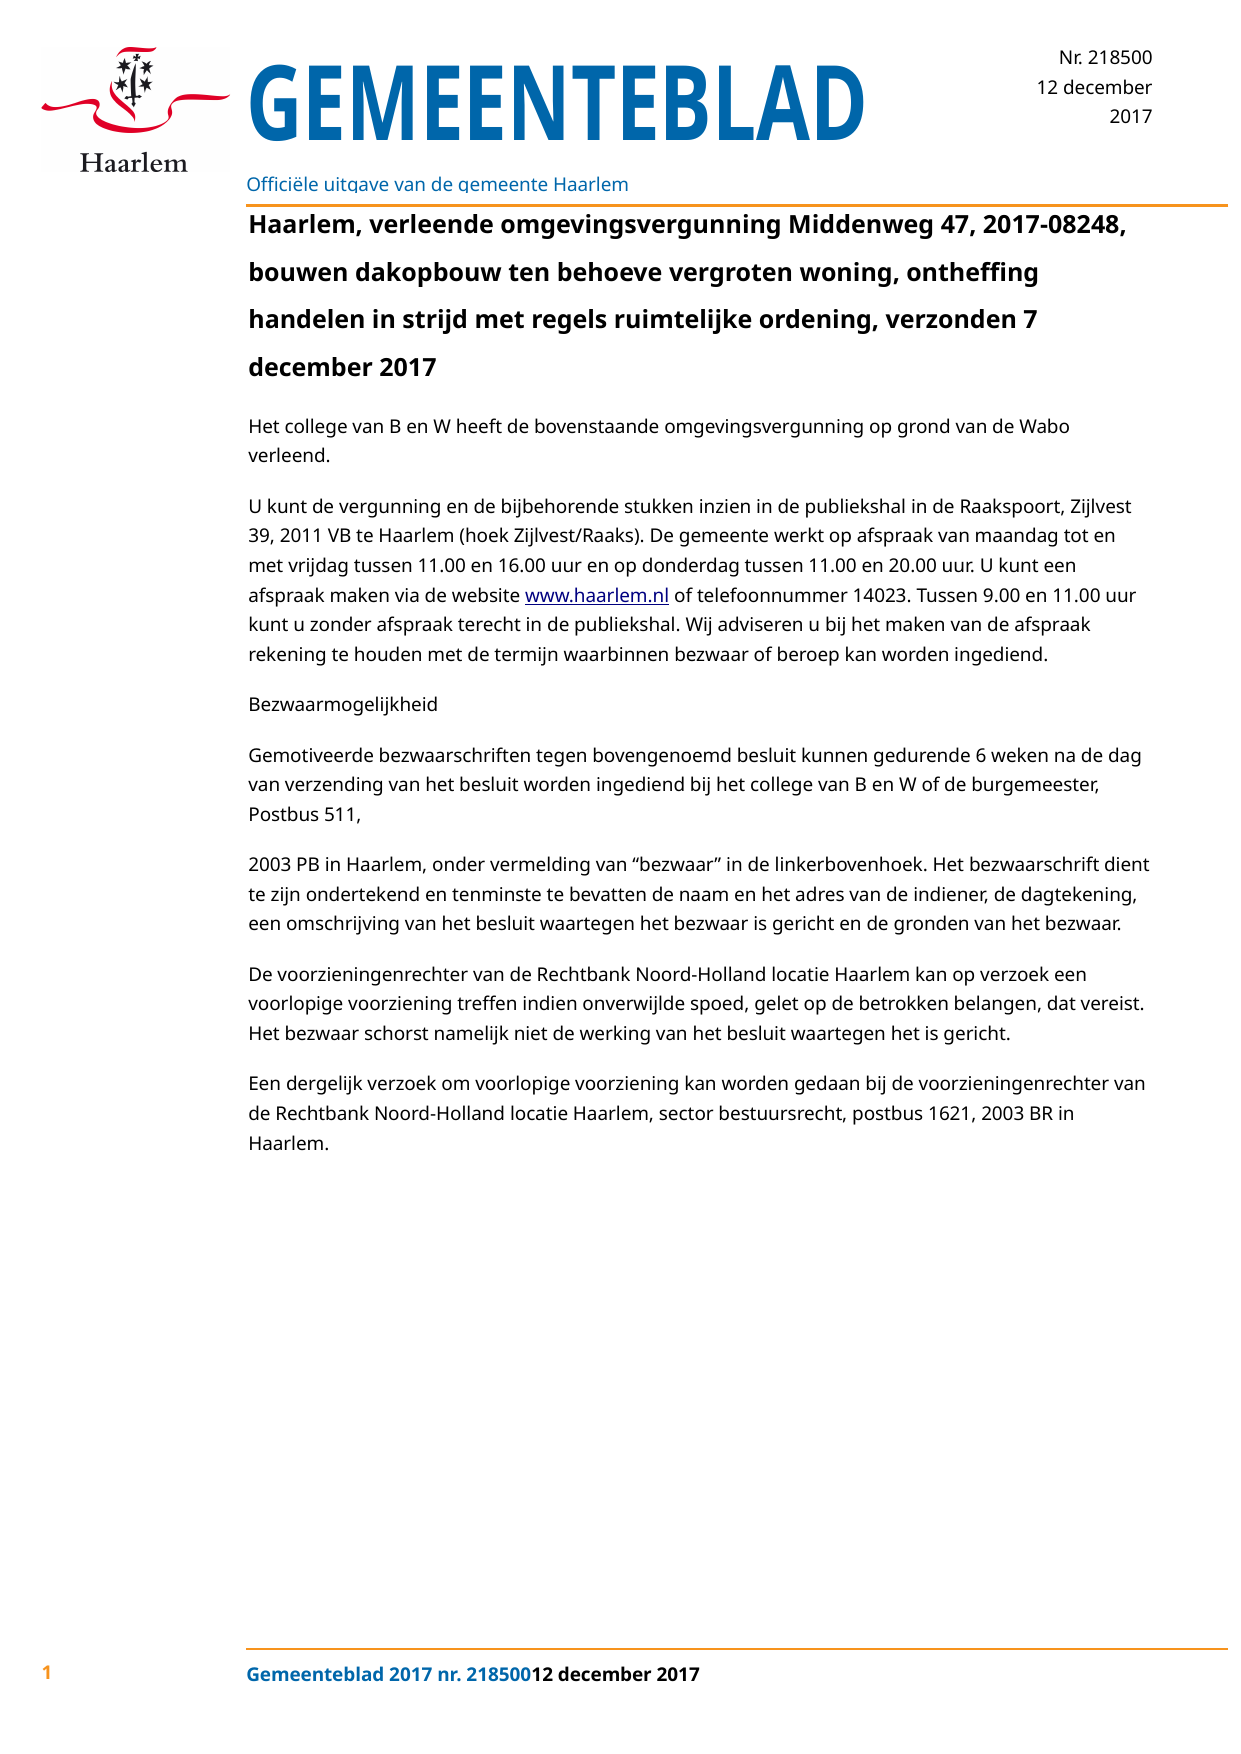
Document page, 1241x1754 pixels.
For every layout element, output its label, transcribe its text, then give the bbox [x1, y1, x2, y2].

text Bezwaarmogelijkheid [248, 691, 1152, 717]
text Een dergelijk verzoek om voorlopige voorziening kan worden gedaan bij de voorzieningenrechter van de Rechtbank Noord-Holland locatie Haarlem, sector bestuursrecht, postbus 1621, 2003 BR in Haarlem. [248, 1071, 1152, 1156]
text De voorzieningenrechter van de Rechtbank Noord-Holland locatie Haarlem kan op verzoek een voorlopige voorziening treffen indien onverwijlde spoed, gelet op de betrokken belangen, dat vereist. Het bezwaar schorst namelijk niet de werking van het besluit waartegen het is gericht. [248, 961, 1152, 1046]
text Het college van B en W heeft de bovenstaande omgevingsvergunning op grond van de Wabo verleend. [248, 413, 1152, 468]
text U kunt de vergunning en de bijbehorende stukken inzien in de publiekshal in de Raakspoort, Zijlvest 39, 2011 VB te Haarlem (hoek Zijlvest/Raaks). De gemeente werkt op afspraak van maandag tot en met vrijdag tussen 11.00 en 16.00 uur en op donderdag tussen 11.00 en 20.00 uur. U kunt een afspraak maken via de website www.haarlem.nl of telefoonnummer 14023. Tussen 9.00 en 11.00 uur kunt u zonder afspraak terecht in de publiekshal. Wij adviseren u bij het maken van de afspraak rekening te houden met de termijn waarbinnen bezwaar of beroep kan worden ingediend. [248, 493, 1152, 667]
text 2003 PB in Haarlem, onder vermelding van “bezwaar” in de linkerbovenhoek. Het bezwaarschrift dient te zijn ondertekend en tenminste te bevatten de naam en het adres van de indiener, de dagtekening, een omschrijving van het besluit waartegen het bezwaar is gericht en de gronden van het bezwaar. [248, 851, 1152, 936]
text Gemotiveerde bezwaarschriften tegen bovengenoemd besluit kunnen gedurende 6 weken na de dag van verzending van het besluit worden ingediend bij het college van B en W of de burgemeester, Postbus 511, [248, 742, 1152, 827]
text Haarlem, verleende omgevingsvergunning Middenweg 47, 2017-08248, bouwen dakopbouw ten behoeve vergroten woning, ontheffing handelen in strijd met regels ruimtelijke ordening, verzonden 7 december 2017 [248, 207, 1152, 384]
picture [41, 47, 231, 172]
